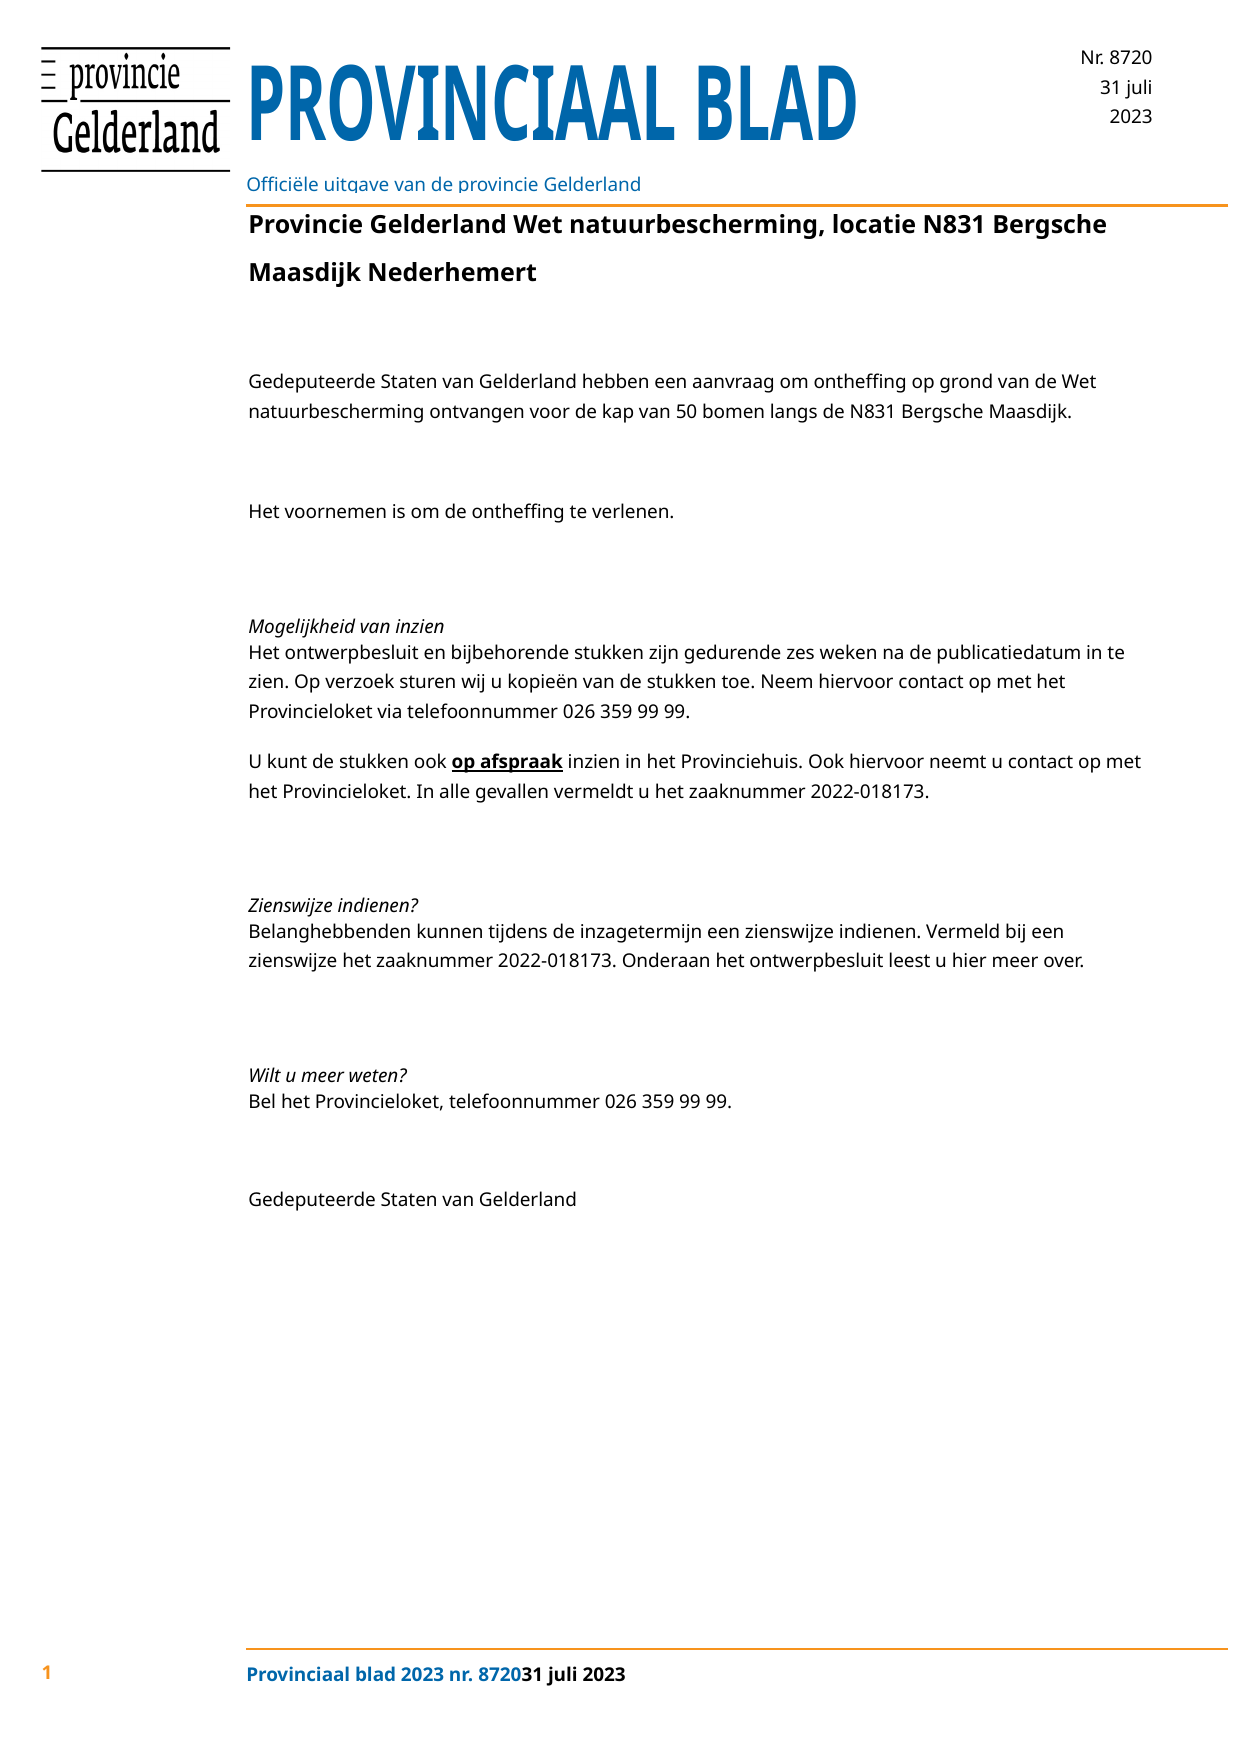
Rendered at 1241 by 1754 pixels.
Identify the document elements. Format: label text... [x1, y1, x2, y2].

text Gedeputeerde Staten van Gelderland hebben een aanvraag om ontheffing op grond van de Wet natuurbescherming ontvangen voor de kap van 50 bomen langs de N831 Bergsche Maasdijk. [248, 368, 1152, 424]
text Het voornemen is om de ontheffing te verlenen. [248, 499, 1152, 524]
text U kunt de stukken ook op afspraak inzien in het Provinciehuis. Ook hiervoor neemt u contact op met het Provincieloket. In alle gevallen vermeldt u het zaaknummer 2022-018173. [248, 748, 1152, 804]
text Bel het Provincieloket, telefoonnummer 026 359 99 99. [248, 1088, 1152, 1113]
text Zienswijze indienen? [248, 892, 1152, 918]
text Mogelijkheid van inzien [248, 613, 1152, 639]
text Wilt u meer weten? [248, 1062, 1152, 1088]
text Het ontwerpbesluit en bijbehorende stukken zijn gedurende zes weken na de publicatiedatum in te zien. Op verzoek sturen wij u kopieën van de stukken toe. Neem hiervoor contact op met het Provincieloket via telefoonnummer 026 359 99 99. [248, 639, 1152, 724]
text Belanghebbenden kunnen tijdens de inzagetermijn een zienswijze indienen. Vermeld bij een zienswijze het zaaknummer 2022-018173. Onderaan het ontwerpbesluit leest u hier meer over. [248, 918, 1152, 973]
picture [41, 47, 231, 172]
text Gedeputeerde Staten van Gelderland [248, 1186, 1152, 1212]
text Provincie Gelderland Wet natuurbescherming, locatie N831 Bergsche Maasdijk Nederhemert [248, 207, 1152, 288]
